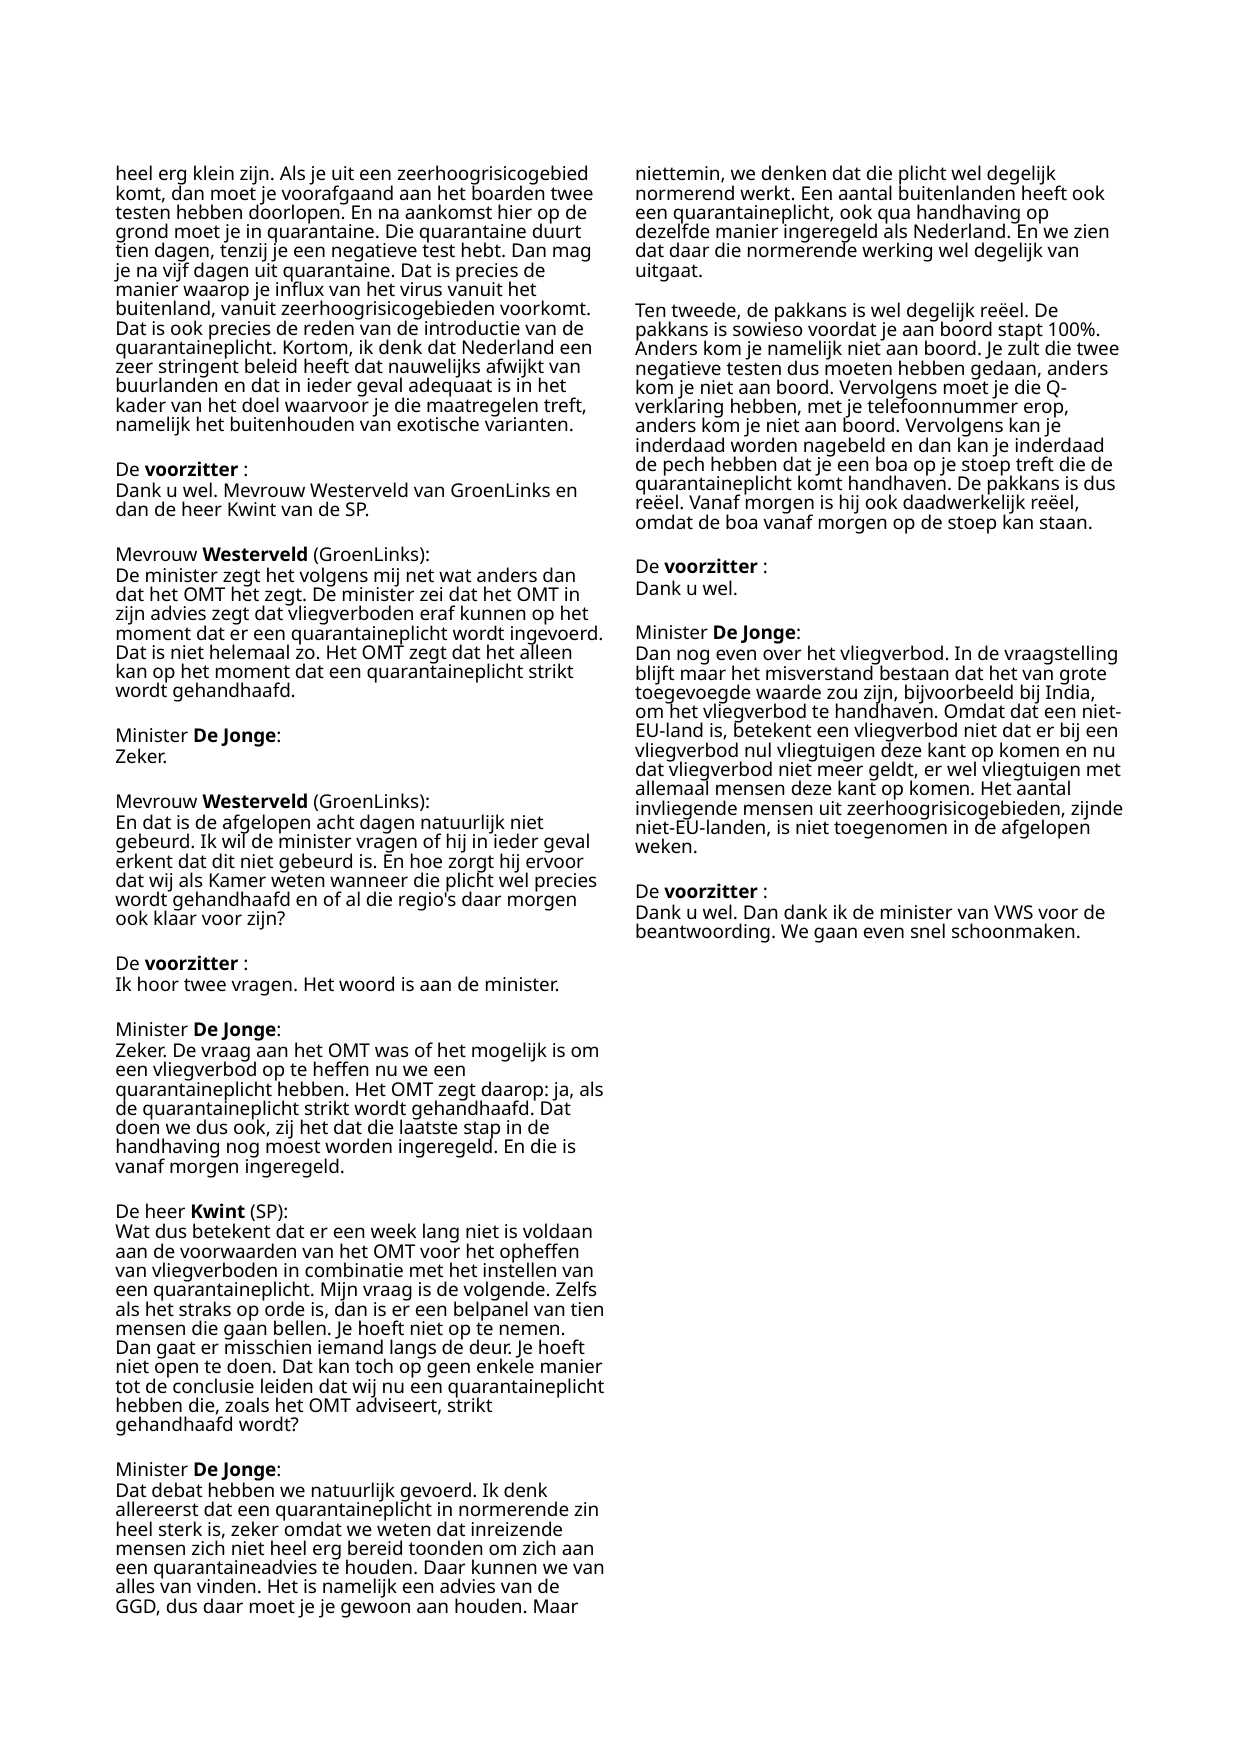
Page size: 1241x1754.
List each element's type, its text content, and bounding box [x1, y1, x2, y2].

text niettemin, we denken dat die plicht wel degelijk normerend werkt. Een aantal buitenlanden heeft ook een quarantaineplicht, ook qua handhaving op dezelfde manier ingeregeld als Nederland. En we zien dat daar die normerende werking wel degelijk van uitgaat. [635, 165, 1125, 281]
text Wat dus betekent dat er een week lang niet is voldaan aan de voorwaarden van het OMT voor het opheffen van vliegverboden in combinatie met het instellen van een quarantaineplicht. Mijn vraag is de volgende. Zelfs als het straks op orde is, dan is er een belpanel van tien mensen die gaan bellen. Je hoeft niet op te nemen. Dan gaat er misschien iemand langs de deur. Je hoeft niet open te doen. Dat kan toch op geen enkele manier tot de conclusie leiden dat wij nu een quarantaineplicht hebben die, zoals het OMT adviseert, strikt gehandhaafd wordt? [115, 1223, 605, 1436]
text En dat is de afgelopen acht dagen natuurlijk niet gebeurd. Ik wil de minister vragen of hij in ieder geval erkent dat dit niet gebeurd is. En hoe zorgt hij ervoor dat wij als Kamer weten wanneer die plicht wel precies wordt gehandhaafd en of al die regio's daar morgen ook klaar voor zijn? [115, 814, 605, 930]
text Mevrouw Westerveld (GroenLinks): [115, 541, 605, 567]
text Mevrouw Westerveld (GroenLinks): [115, 788, 605, 814]
text Zeker. De vraag aan het OMT was of het mogelijk is om een vliegverbod op te heffen nu we een quarantaineplicht hebben. Het OMT zegt daarop: ja, als de quarantaineplicht strikt wordt gehandhaafd. Dat doen we dus ook, zij het dat die laatste stap in de handhaving nog moest worden ingeregeld. En die is vanaf morgen ingeregeld. [115, 1042, 605, 1177]
text Minister De Jonge: [115, 1456, 605, 1482]
text De voorzitter : [635, 554, 1125, 579]
text De voorzitter : [115, 951, 605, 976]
text Dat debat hebben we natuurlijk gevoerd. Ik denk allereerst dat een quarantaineplicht in normerende zin heel sterk is, zeker omdat we weten dat inreizende mensen zich niet heel erg bereid toonden om zich aan een quarantaineadvies te houden. Daar kunnen we van alles van vinden. Het is namelijk een advies van de GGD, dus daar moet je je gewoon aan houden. Maar [115, 1482, 605, 1617]
text Ten tweede, de pakkans is wel degelijk reëel. De pakkans is sowieso voordat je aan boord stapt 100%. Anders kom je namelijk niet aan boord. Je zult die twee negatieve testen dus moeten hebben gedaan, anders kom je niet aan boord. Vervolgens moet je die Q-verklaring hebben, met je telefoonnummer erop, anders kom je niet aan boord. Vervolgens kan je inderdaad worden nagebeld en dan kan je inderdaad de pech hebben dat je een boa op je stoep treft die de quarantaineplicht komt handhaven. De pakkans is dus reëel. Vanaf morgen is hij ook daadwerkelijk reëel, omdat de boa vanaf morgen op de stoep kan staan. [635, 302, 1125, 533]
text Dan nog even over het vliegverbod. In de vraagstelling blijft maar het misverstand bestaan dat het van grote toegevoegde waarde zou zijn, bijvoorbeeld bij India, om het vliegverbod te handhaven. Omdat dat een niet-EU-land is, betekent een vliegverbod niet dat er bij een vliegverbod nul vliegtuigen deze kant op komen en nu dat vliegverbod niet meer geldt, er wel vliegtuigen met allemaal mensen deze kant op komen. Het aantal invliegende mensen uit zeerhoogrisicogebieden, zijnde niet-EU-landen, is niet toegenomen in de afgelopen weken. [635, 645, 1125, 857]
text De voorzitter : [115, 456, 605, 482]
text De voorzitter : [635, 878, 1125, 904]
text De heer Kwint (SP): [115, 1198, 605, 1223]
text Dank u wel. [635, 579, 1125, 599]
text Dank u wel. Mevrouw Westerveld van GroenLinks en dan de heer Kwint van de SP. [115, 482, 605, 520]
text Dank u wel. Dan dank ik de minister van VWS voor de beantwoording. We gaan even snel schoonmaken. [635, 904, 1125, 942]
text Minister De Jonge: [115, 722, 605, 748]
text Minister De Jonge: [115, 1016, 605, 1042]
text De minister zegt het volgens mij net wat anders dan dat het OMT het zegt. De minister zei dat het OMT in zijn advies zegt dat vliegverboden eraf kunnen op het moment dat er een quarantaineplicht wordt ingevoerd. Dat is niet helemaal zo. Het OMT zegt dat het alleen kan op het moment dat een quarantaineplicht strikt wordt gehandhaafd. [115, 567, 605, 702]
text Minister De Jonge: [635, 619, 1125, 645]
text Ik hoor twee vragen. Het woord is aan de minister. [115, 976, 605, 996]
text heel erg klein zijn. Als je uit een zeerhoogrisicogebied komt, dan moet je voorafgaand aan het boarden twee testen hebben doorlopen. En na aankomst hier op de grond moet je in quarantaine. Die quarantaine duurt tien dagen, tenzij je een negatieve test hebt. Dan mag je na vijf dagen uit quarantaine. Dat is precies de manier waarop je influx van het virus vanuit het buitenland, vanuit zeerhoogrisicogebieden voorkomt. Dat is ook precies de reden van de introductie van de quarantaineplicht. Kortom, ik denk dat Nederland een zeer stringent beleid heeft dat nauwelijks afwijkt van buurlanden en dat in ieder geval adequaat is in het kader van het doel waarvoor je die maatregelen treft, namelijk het buitenhouden van exotische varianten. [115, 165, 605, 435]
text Zeker. [115, 748, 605, 767]
